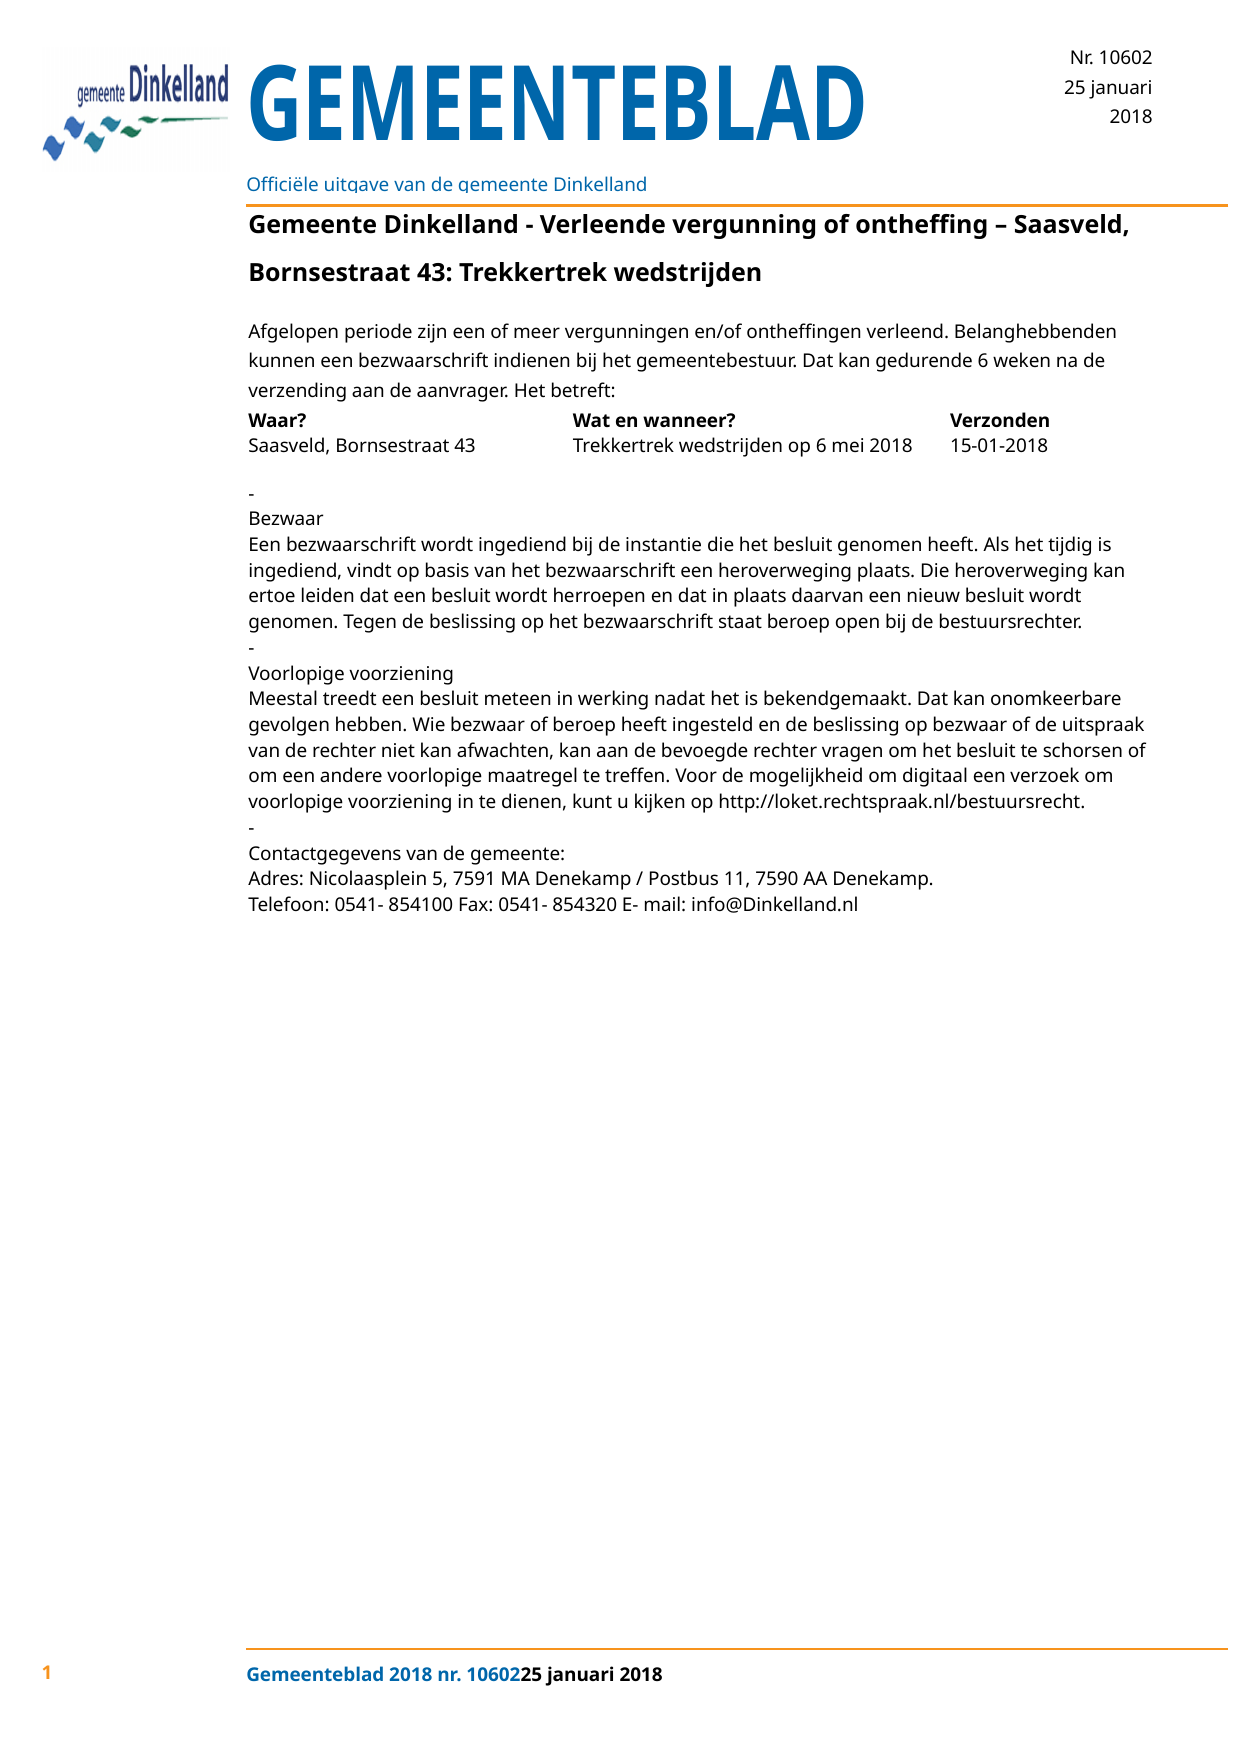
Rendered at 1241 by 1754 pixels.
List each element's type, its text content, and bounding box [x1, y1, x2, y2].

table_cell Trekkertrek wedstrijden op 6 mei 2018 [573, 433, 950, 458]
text Gemeente Dinkelland - Verleende vergunning of ontheffing – Saasveld, Bornsestraat 43: Trekkertrek wedstrijden [248, 207, 1152, 288]
text Een bezwaarschrift wordt ingediend bij de instantie die het besluit genomen heeft. Als het tijdig is ingediend, vindt op basis van het bezwaarschrift een heroverweging plaats. Die heroverweging kan ertoe leiden dat een besluit wordt herroepen en dat in plaats daarvan een nieuw besluit wordt genomen. Tegen de beslissing op het bezwaarschrift staat beroep open bij de bestuursrechter. [248, 531, 1152, 634]
table_cell Saasveld, Bornsestraat 43 [248, 433, 573, 458]
text Meestal treedt een besluit meteen in werking nadat het is bekendgemaakt. Dat kan onomkeerbare gevolgen hebben. Wie bezwaar of beroep heeft ingesteld en de beslissing op bezwaar of de uitspraak van de rechter niet kan afwachten, kan aan de bevoegde rechter vragen om het besluit te schorsen of om een andere voorlopige maatregel te treffen. Voor de mogelijkheid om digitaal een verzoek om voorlopige voorziening in te dienen, kunt u kijken op http://loket.rechtspraak.nl/bestuursrecht. [248, 686, 1152, 814]
text Telefoon: 0541- 854100 Fax: 0541- 854320 E- mail: info@Dinkelland.nl [248, 891, 1152, 917]
text - [248, 814, 1152, 840]
table_header Wat en wanneer? [573, 407, 950, 432]
picture [41, 47, 231, 172]
text Bezwaar [248, 505, 1152, 531]
table_header Verzonden [950, 407, 1152, 432]
text - [248, 480, 1152, 505]
text Contactgegevens van de gemeente: [248, 840, 1152, 866]
text - [248, 634, 1152, 660]
text Adres: Nicolaasplein 5, 7591 MA Denekamp / Postbus 11, 7590 AA Denekamp. [248, 866, 1152, 891]
text Voorlopige voorziening [248, 660, 1152, 686]
table_cell 15-01-2018 [950, 433, 1152, 458]
text Afgelopen periode zijn een of meer vergunningen en/of ontheffingen verleend. Belanghebbenden kunnen een bezwaarschrift indienen bij het gemeentebestuur. Dat kan gedurende 6 weken na de verzending aan de aanvrager. Het betreft: [248, 318, 1152, 403]
table_header Waar? [248, 407, 573, 432]
